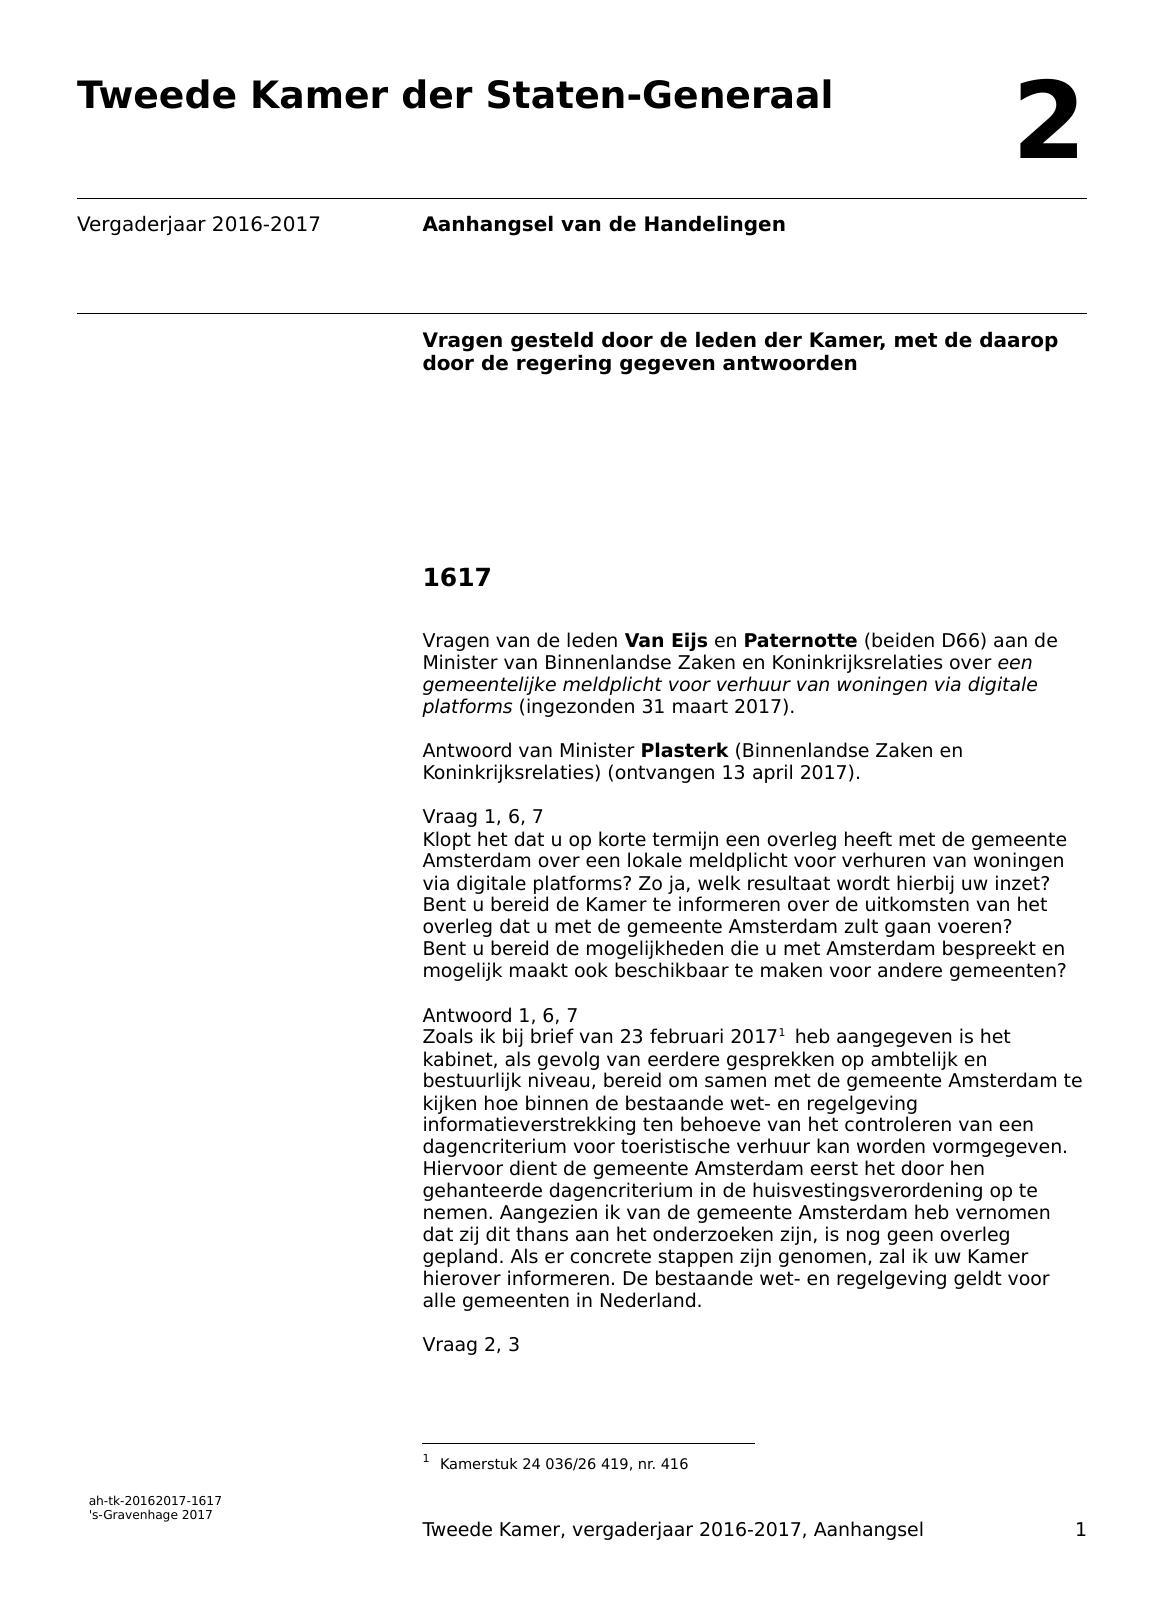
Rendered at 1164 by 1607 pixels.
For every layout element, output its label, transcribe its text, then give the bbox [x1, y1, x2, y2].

table_header Tweede Kamer der Staten-Generaal [77, 59, 886, 198]
text Klopt het dat u op korte termijn een overleg heeft met de gemeente Amsterdam over een lokale meldplicht voor verhuren van woningen via digitale platforms? Zo ja, welk resultaat wordt hierbij uw inzet? [422, 828, 1087, 894]
table_cell Vergaderjaar 2016-2017 [77, 199, 422, 313]
text Kamerstuk 24 036/26 419, nr. 416 [422, 1452, 1087, 1474]
text ah-tk-20162017-1617 [88, 1494, 323, 1508]
table_cell [77, 314, 422, 375]
table_header 2 [886, 59, 1087, 198]
text 1617 [422, 563, 1087, 592]
text Zoals ik bij brief van 23 februari 2017 heb aangegeven is het kabinet, als gevolg van eerdere gesprekken op ambtelijk en bestuurlijk niveau, bereid om samen met de gemeente Amsterdam te kijken hoe binnen de bestaande wet- en regelgeving informatieverstrekking ten behoeve van het controleren van een dagencriterium voor toeristische verhuur kan worden vormgegeven. Hiervoor dient de gemeente Amsterdam eerst het door hen gehanteerde dagencriterium in de huisvestingsverordening op te nemen. Aangezien ik van de gemeente Amsterdam heb vernomen dat zij dit thans aan het onderzoeken zijn, is nog geen overleg gepland. Als er concrete stappen zijn genomen, zal ik uw Kamer hierover informeren. De bestaande wet- en regelgeving geldt voor alle gemeenten in Nederland. [422, 1026, 1087, 1312]
text Vragen van de leden Van Eijs en Paternotte (beiden D66) aan de Minister van Binnenlandse Zaken en Koninkrijksrelaties over een gemeentelijke meldplicht voor verhuur van woningen via digitale platforms (ingezonden 31 maart 2017). [422, 630, 1087, 718]
table_cell Vragen gesteld door de leden der Kamer, met de daarop door de regering gegeven antwoorden [422, 314, 1087, 375]
table_cell Aanhangsel van de Handelingen [422, 199, 1087, 313]
text Vraag 1, 6, 7 [422, 806, 1087, 828]
text Antwoord 1, 6, 7 [422, 1004, 1087, 1026]
text Bent u bereid de Kamer te informeren over de uitkomsten van het overleg dat u met de gemeente Amsterdam zult gaan voeren? [422, 894, 1087, 938]
text Vraag 2, 3 [422, 1334, 1087, 1356]
text Antwoord van Minister Plasterk (Binnenlandse Zaken en Koninkrijksrelaties) (ontvangen 13 april 2017). [422, 740, 1087, 784]
text Bent u bereid de mogelijkheden die u met Amsterdam bespreekt en mogelijk maakt ook beschikbaar te maken voor andere gemeenten? [422, 938, 1087, 982]
text 's-Gravenhage 2017 [88, 1508, 323, 1522]
